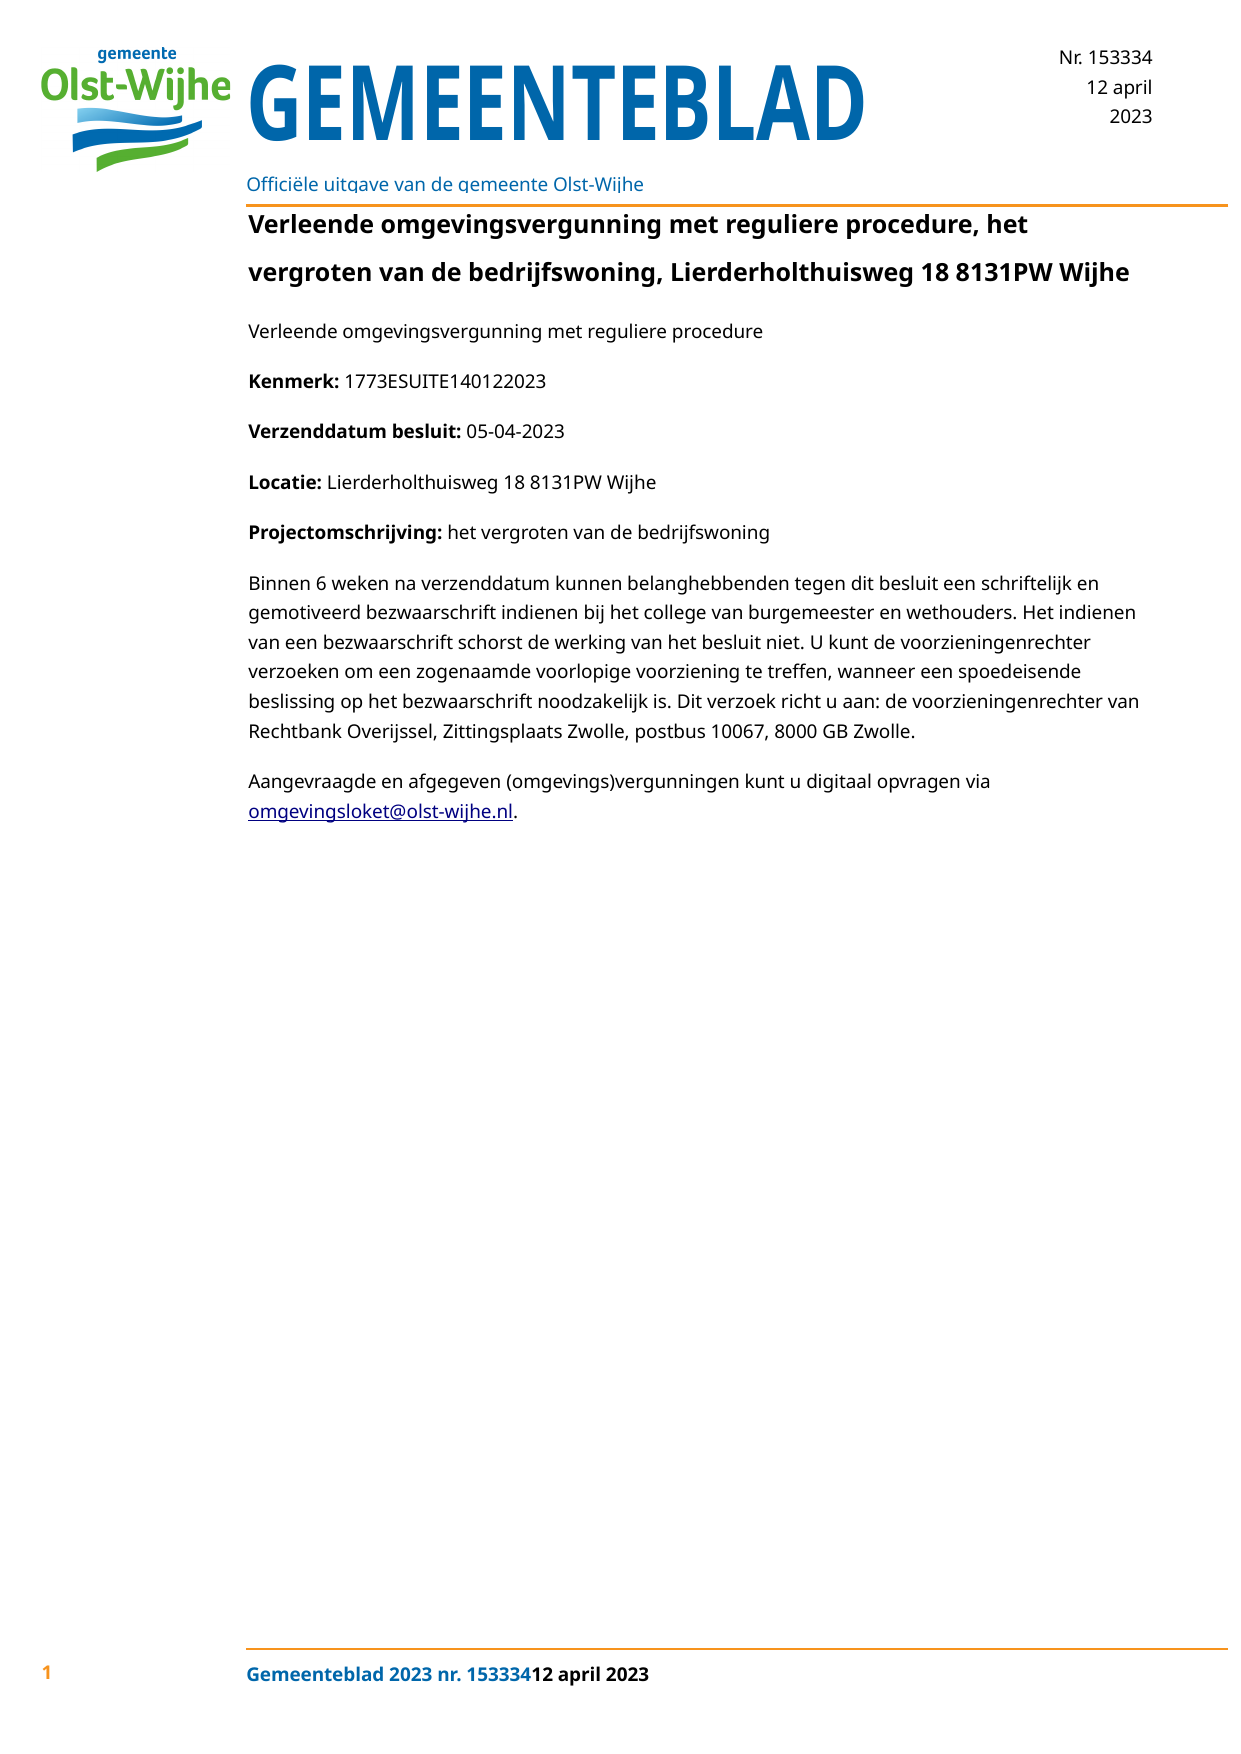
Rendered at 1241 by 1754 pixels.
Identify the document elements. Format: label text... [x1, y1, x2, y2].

text Verzenddatum besluit: 05-04-2023 [248, 419, 1152, 444]
text Projectomschrijving: het vergroten van de bedrijfswoning [248, 519, 1152, 545]
picture [41, 47, 231, 172]
text Locatie: Lierderholthuisweg 18 8131PW Wijhe [248, 469, 1152, 495]
text Kenmerk: 1773ESUITE140122023 [248, 368, 1152, 394]
text Binnen 6 weken na verzenddatum kunnen belanghebbenden tegen dit besluit een schriftelijk en gemotiveerd bezwaarschrift indienen bij het college van burgemeester en wethouders. Het indienen van een bezwaarschrift schorst de werking van het besluit niet. U kunt de voorzieningenrechter verzoeken om een zogenaamde voorlopige voorziening te treffen, wanneer een spoedeisende beslissing op het bezwaarschrift noodzakelijk is. Dit verzoek richt u aan: de voorzieningenrechter van Rechtbank Overijssel, Zittingsplaats Zwolle, postbus 10067, 8000 GB Zwolle. [248, 570, 1152, 744]
text Verleende omgevingsvergunning met reguliere procedure [248, 318, 1152, 344]
text Verleende omgevingsvergunning met reguliere procedure, het vergroten van de bedrijfswoning, Lierderholthuisweg 18 8131PW Wijhe [248, 207, 1152, 288]
text Aangevraagde en afgegeven (omgevings)vergunningen kunt u digitaal opvragen via omgevingsloket@olst-wijhe.nl. [248, 768, 1152, 824]
